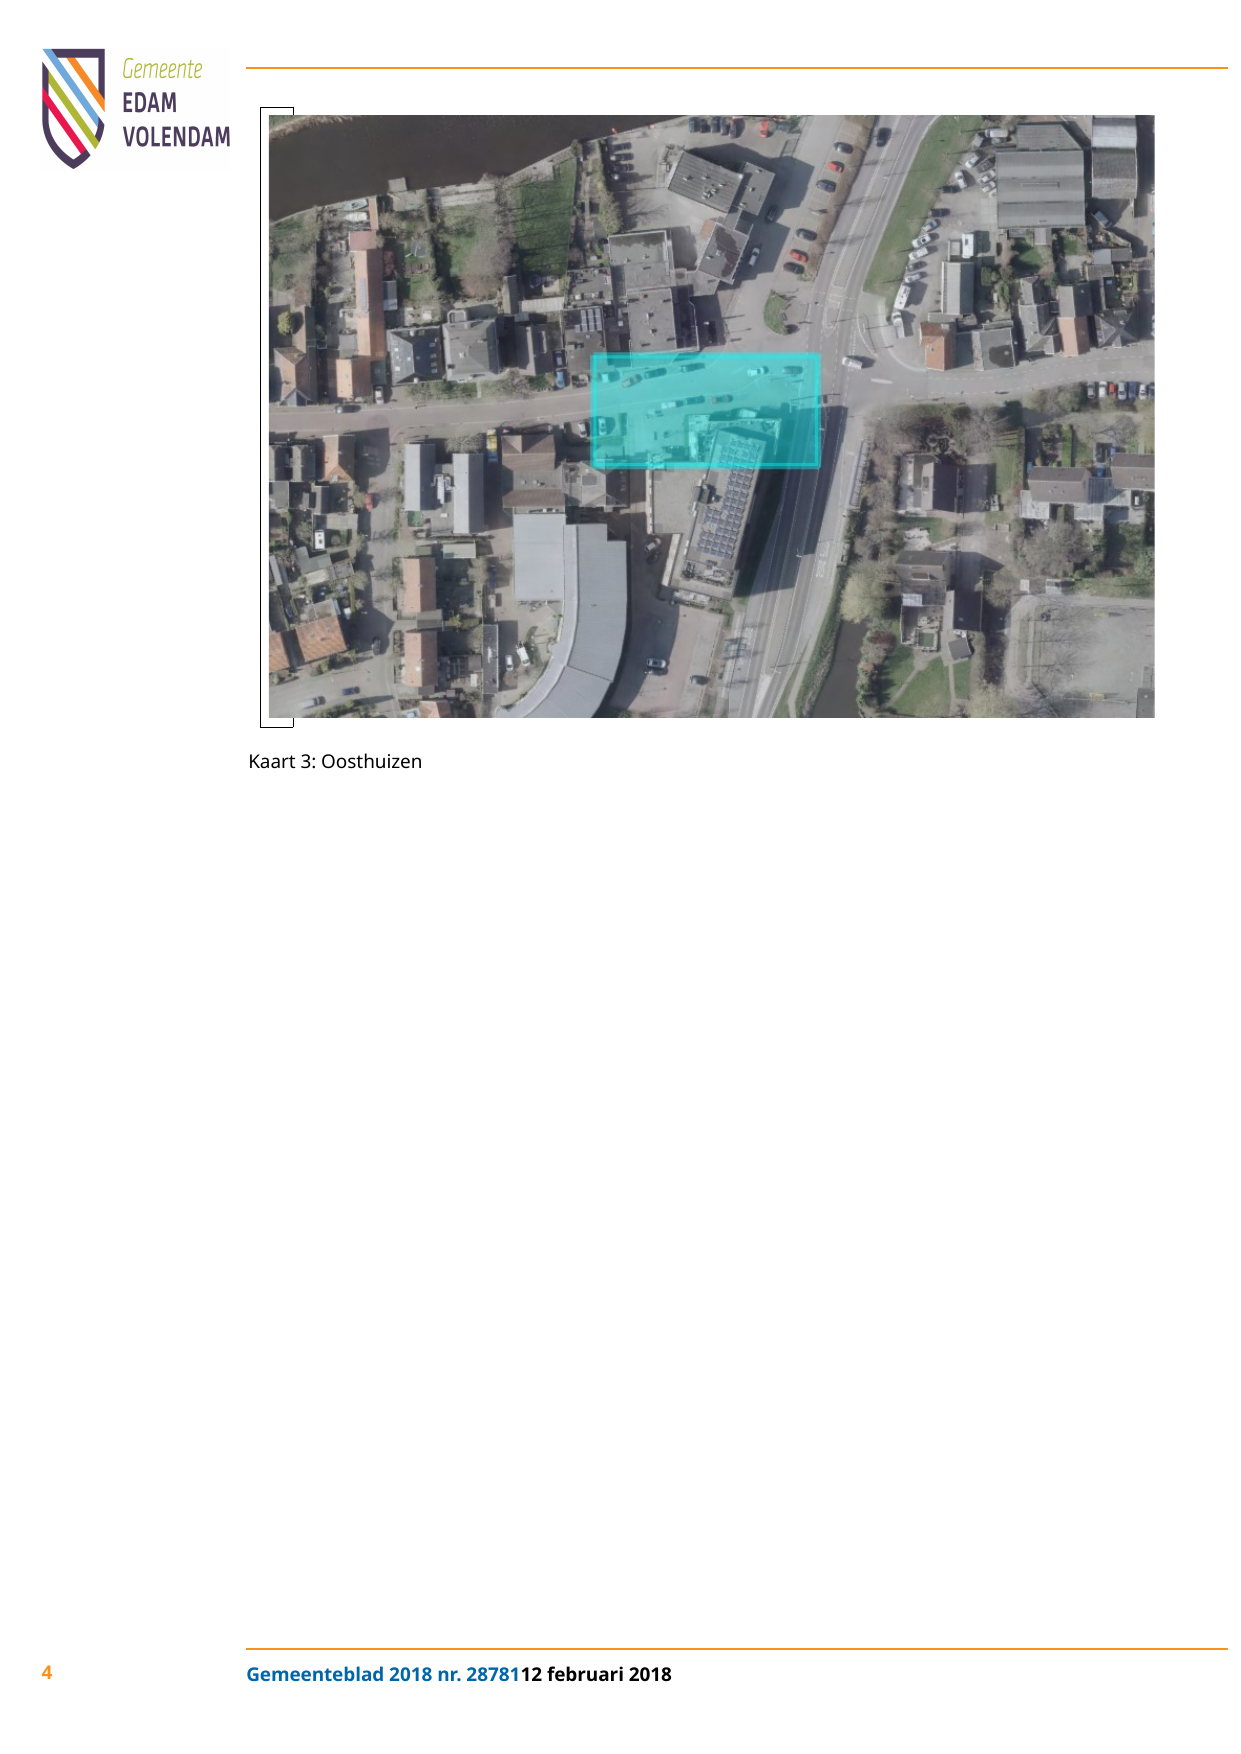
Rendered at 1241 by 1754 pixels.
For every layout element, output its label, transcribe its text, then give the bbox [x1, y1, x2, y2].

picture [268, 115, 1155, 718]
text Kaart 3: Oosthuizen [248, 748, 1152, 774]
picture [41, 47, 231, 172]
